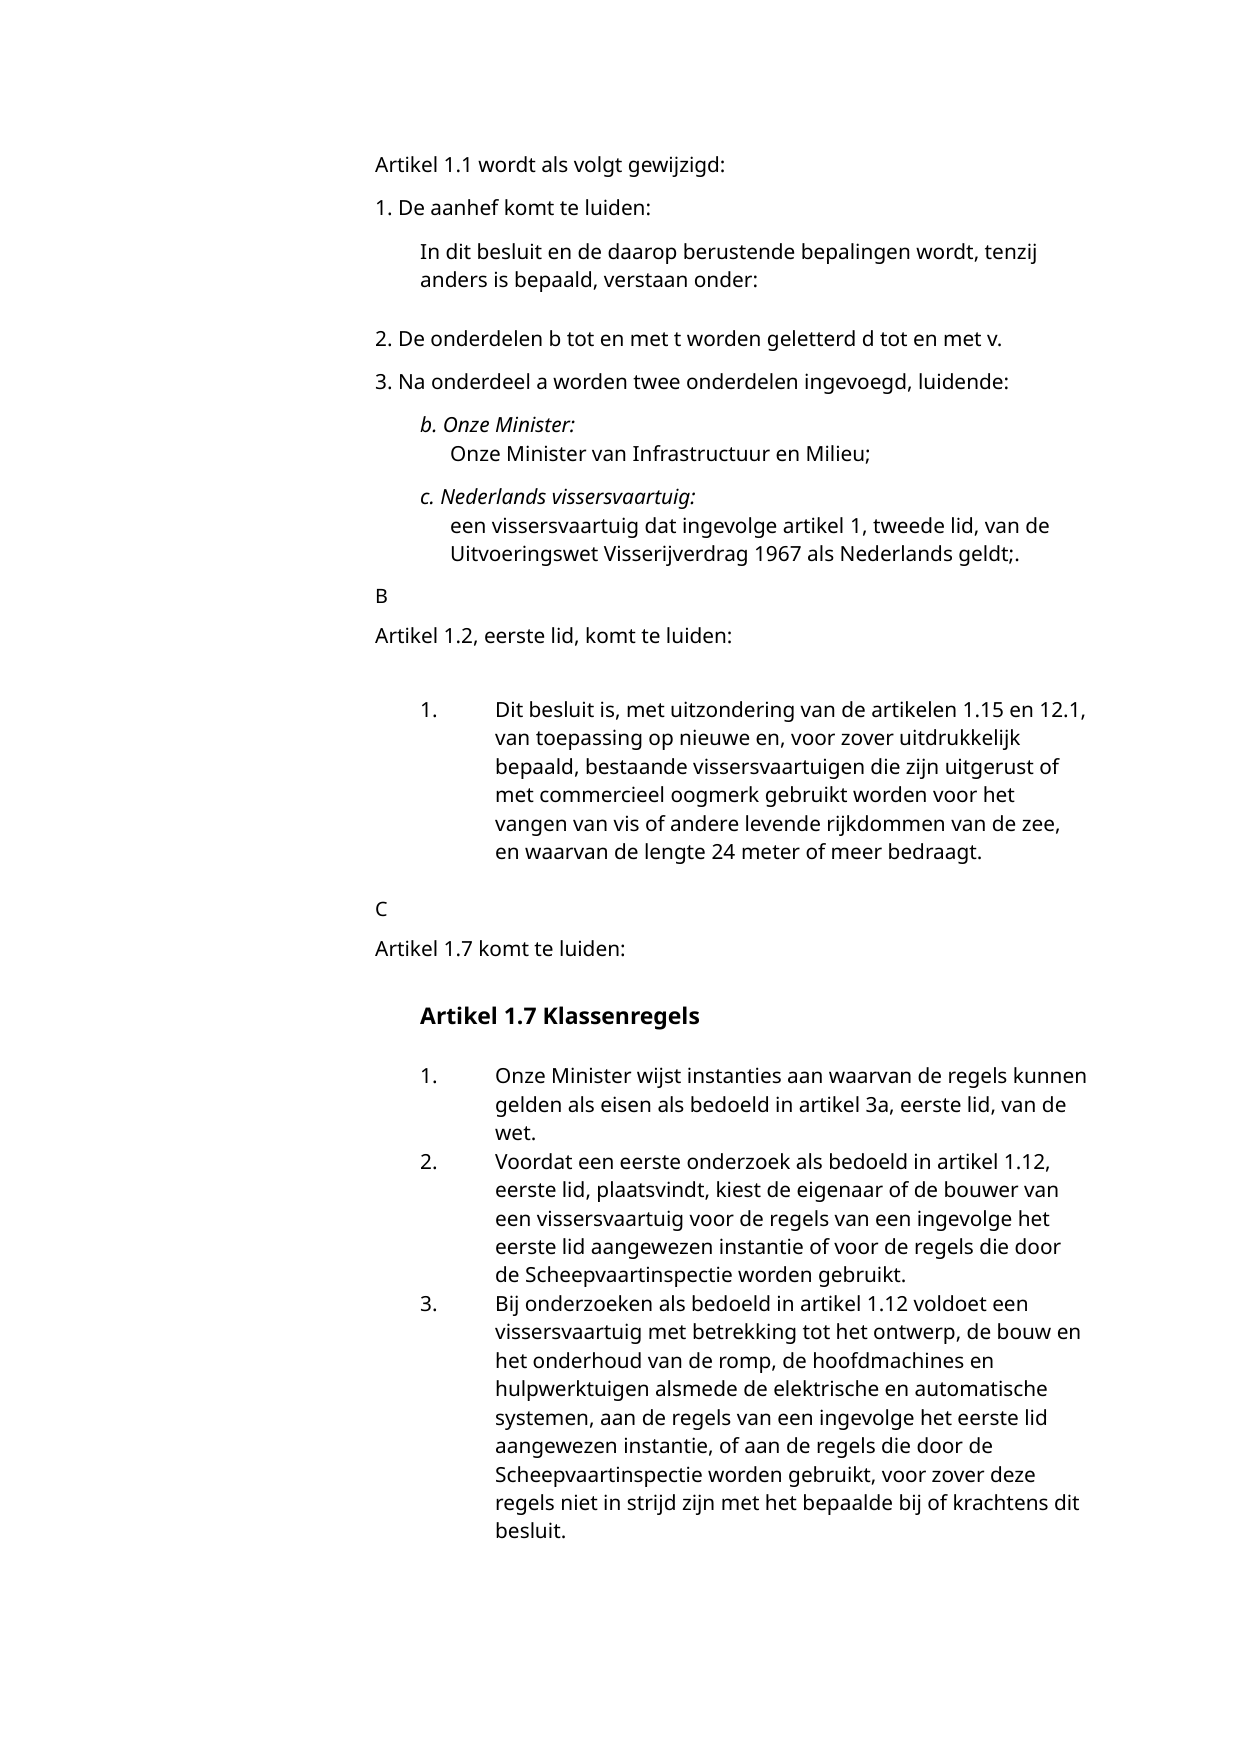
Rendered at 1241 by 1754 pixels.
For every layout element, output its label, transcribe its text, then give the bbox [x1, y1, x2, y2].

text Onze Minister van Infrastructuur en Milieu; [450, 439, 1090, 467]
text 1. De aanhef komt te luiden: [375, 193, 1090, 222]
list Onze Minister wijst instanties aan waarvan de regels kunnen gelden als eisen als bedoeld in artikel 3a, eerste lid, van de wet. [420, 1062, 1090, 1147]
text In dit besluit en de daarop berustende bepalingen wordt, tenzij anders is bepaald, verstaan onder: [420, 237, 1090, 294]
list Voordat een eerste onderzoek als bedoeld in artikel 1.12, eerste lid, plaatsvindt, kiest de eigenaar of de bouwer van een vissersvaartuig voor de regels van een ingevolge het eerste lid aangewezen instantie of voor de regels die door de Scheepvaartinspectie worden gebruikt. [420, 1147, 1090, 1289]
list Bij onderzoeken als bedoeld in artikel 1.12 voldoet een vissersvaartuig met betrekking tot het ontwerp, de bouw en het onderhoud van de romp, de hoofdmachines en hulpwerktuigen alsmede de elektrische en automatische systemen, aan de regels van een ingevolge het eerste lid aangewezen instantie, of aan de regels die door de Scheepvaartinspectie worden gebruikt, voor zover deze regels niet in strijd zijn met het bepaalde bij of krachtens dit besluit. [420, 1289, 1090, 1545]
text b. Onze Minister: [420, 411, 1090, 439]
list Dit besluit is, met uitzondering van de artikelen 1.15 en 12.1, van toepassing op nieuwe en, voor zover uitdrukkelijk bepaald, bestaande vissersvaartuigen die zijn uitgerust of met commercieel oogmerk gebruikt worden voor het vangen van vis of andere levende rijkdommen van de zee, en waarvan de lengte 24 meter of meer bedraagt. [420, 695, 1090, 866]
subtitle Artikel 1.7 Klassenregels [420, 1000, 1090, 1032]
text Artikel 1.7 komt te luiden: [375, 934, 1090, 963]
text 2. De onderdelen b tot en met t worden geletterd d tot en met v. [375, 324, 1090, 352]
text een vissersvaartuig dat ingevolge artikel 1, tweede lid, van de Uitvoeringswet Visserijverdrag 1967 als Nederlands geldt;. [450, 511, 1090, 568]
text c. Nederlands vissersvaartuig: [420, 482, 1090, 511]
text 3. Na onderdeel a worden twee onderdelen ingevoegd, luidende: [375, 367, 1090, 396]
text B [375, 583, 1090, 610]
text Artikel 1.1 wordt als volgt gewijzigd: [375, 150, 1090, 178]
text Artikel 1.2, eerste lid, komt te luiden: [375, 622, 1090, 650]
text C [375, 896, 1090, 923]
